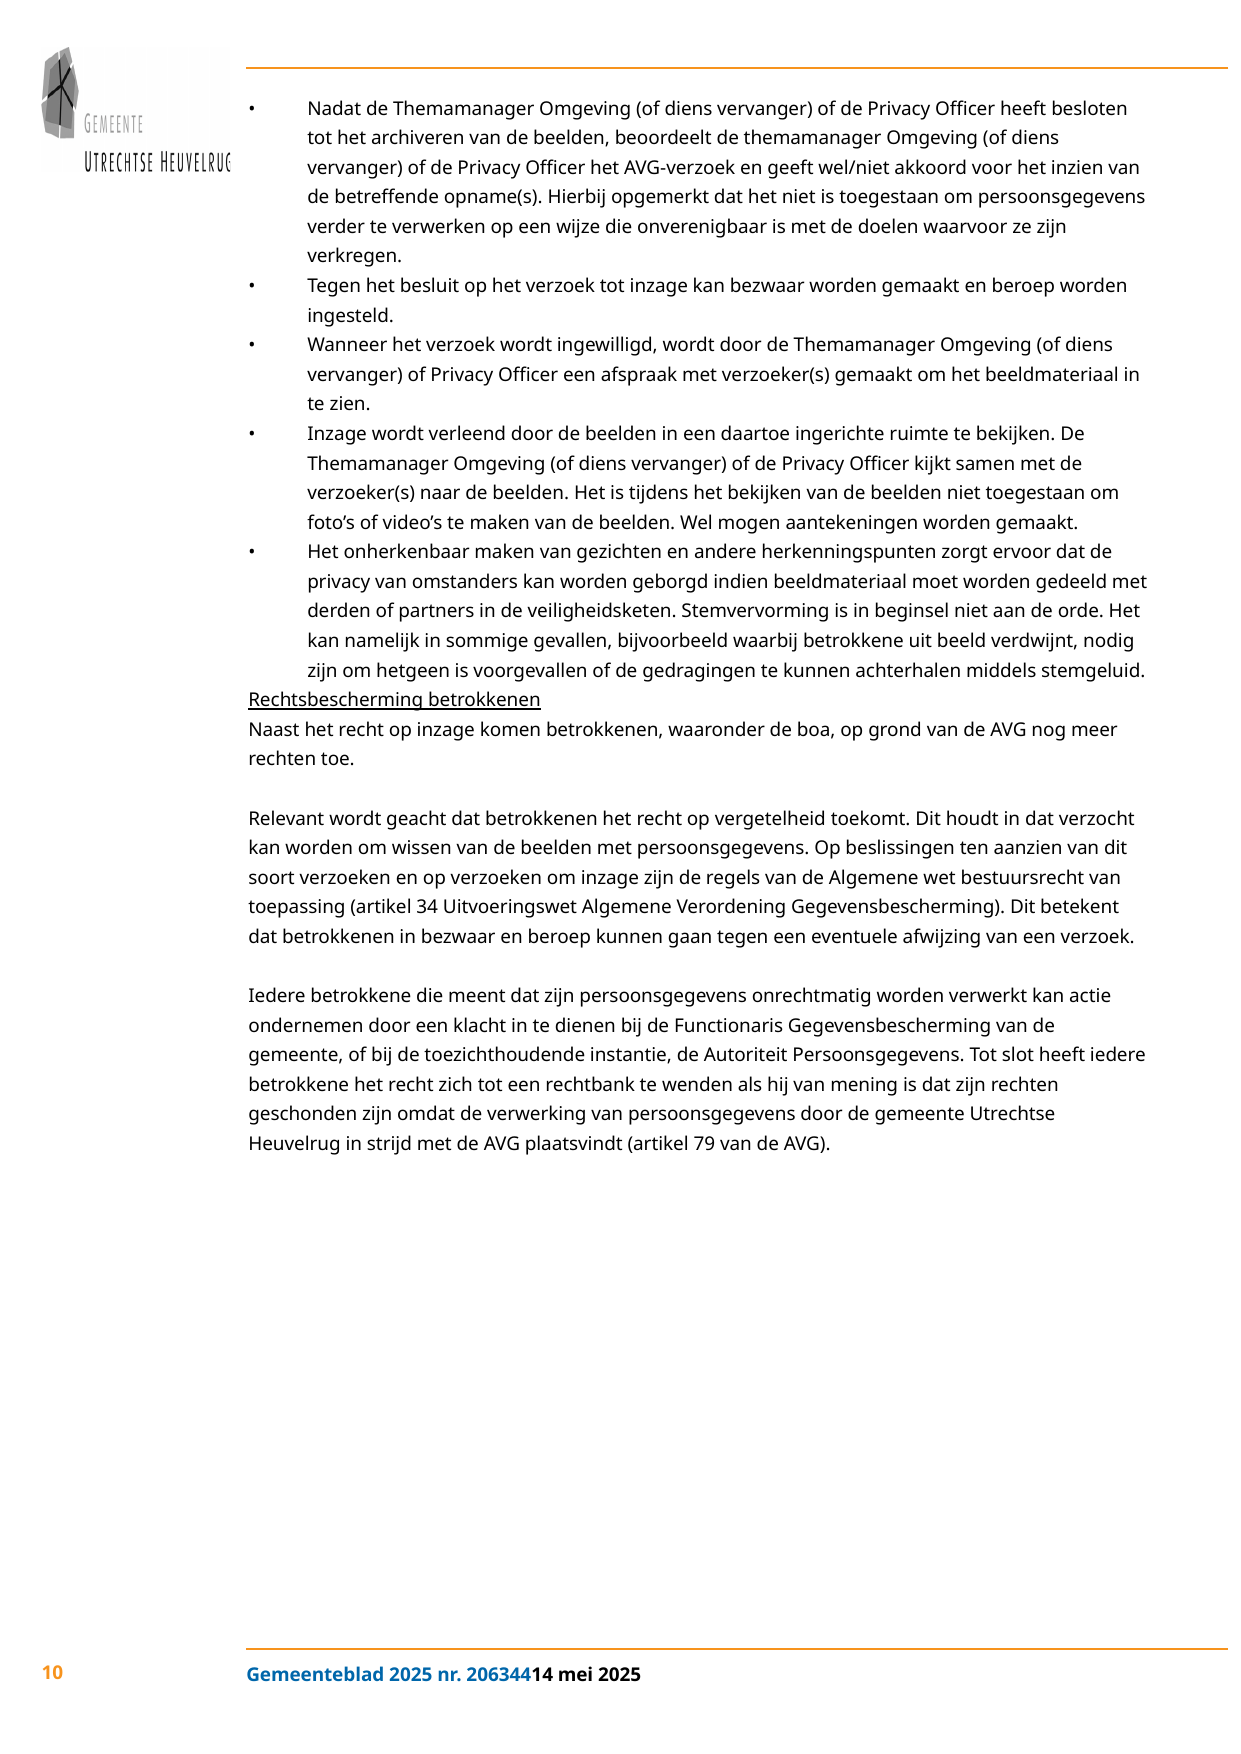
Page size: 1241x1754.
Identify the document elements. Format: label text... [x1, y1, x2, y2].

picture [41, 47, 231, 172]
text Rechtsbescherming betrokkenen [248, 686, 1152, 712]
text Relevant wordt geacht dat betrokkenen het recht op vergetelheid toekomt. Dit houdt in dat verzocht kan worden om wissen van de beelden met persoonsgegevens. Op beslissingen ten aanzien van dit soort verzoeken en op verzoeken om inzage zijn de regels van de Algemene wet bestuursrecht van toepassing (artikel 34 Uitvoeringswet Algemene Verordening Gegevensbescherming). Dit betekent dat betrokkenen in bezwaar en beroep kunnen gaan tegen een eventuele afwijzing van een verzoek. [248, 805, 1152, 949]
list Wanneer het verzoek wordt ingewilligd, wordt door de Themamanager Omgeving (of diens vervanger) of Privacy Officer een afspraak met verzoeker(s) gemaakt om het beeldmateriaal in te zien. [248, 331, 1152, 416]
list Het onherkenbaar maken van gezichten en andere herkenningspunten zorgt ervoor dat de privacy van omstanders kan worden geborgd indien beeldmateriaal moet worden gedeeld met derden of partners in de veiligheidsketen. Stemvervorming is in beginsel niet aan de orde. Het kan namelijk in sommige gevallen, bijvoorbeeld waarbij betrokkene uit beeld verdwijnt, nodig zijn om hetgeen is voorgevallen of de gedragingen te kunnen achterhalen middels stemgeluid. [248, 538, 1152, 683]
list Nadat de Themamanager Omgeving (of diens vervanger) of de Privacy Officer heeft besloten tot het archiveren van de beelden, beoordeelt de themamanager Omgeving (of diens vervanger) of de Privacy Officer het AVG-verzoek en geeft wel/niet akkoord voor het inzien van de betreffende opname(s). Hierbij opgemerkt dat het niet is toegestaan om persoonsgegevens verder te verwerken op een wijze die onverenigbaar is met de doelen waarvoor ze zijn verkregen. [248, 95, 1152, 268]
text Naast het recht op inzage komen betrokkenen, waaronder de boa, op grond van de AVG nog meer rechten toe. [248, 716, 1152, 771]
text Iedere betrokkene die meent dat zijn persoonsgegevens onrechtmatig worden verwerkt kan actie ondernemen door een klacht in te dienen bij de Functionaris Gegevensbescherming van de gemeente, of bij de toezichthoudende instantie, de Autoriteit Persoonsgegevens. Tot slot heeft iedere betrokkene het recht zich tot een rechtbank te wenden als hij van mening is dat zijn rechten geschonden zijn omdat de verwerking van persoonsgegevens door de gemeente Utrechtse Heuvelrug in strijd met de AVG plaatsvindt (artikel 79 van de AVG). [248, 982, 1152, 1156]
list Inzage wordt verleend door de beelden in een daartoe ingerichte ruimte te bekijken. De Themamanager Omgeving (of diens vervanger) of de Privacy Officer kijkt samen met de verzoeker(s) naar de beelden. Het is tijdens het bekijken van de beelden niet toegestaan om foto’s of video’s te maken van de beelden. Wel mogen aantekeningen worden gemaakt. [248, 420, 1152, 535]
list Tegen het besluit op het verzoek tot inzage kan bezwaar worden gemaakt en beroep worden ingesteld. [248, 272, 1152, 328]
